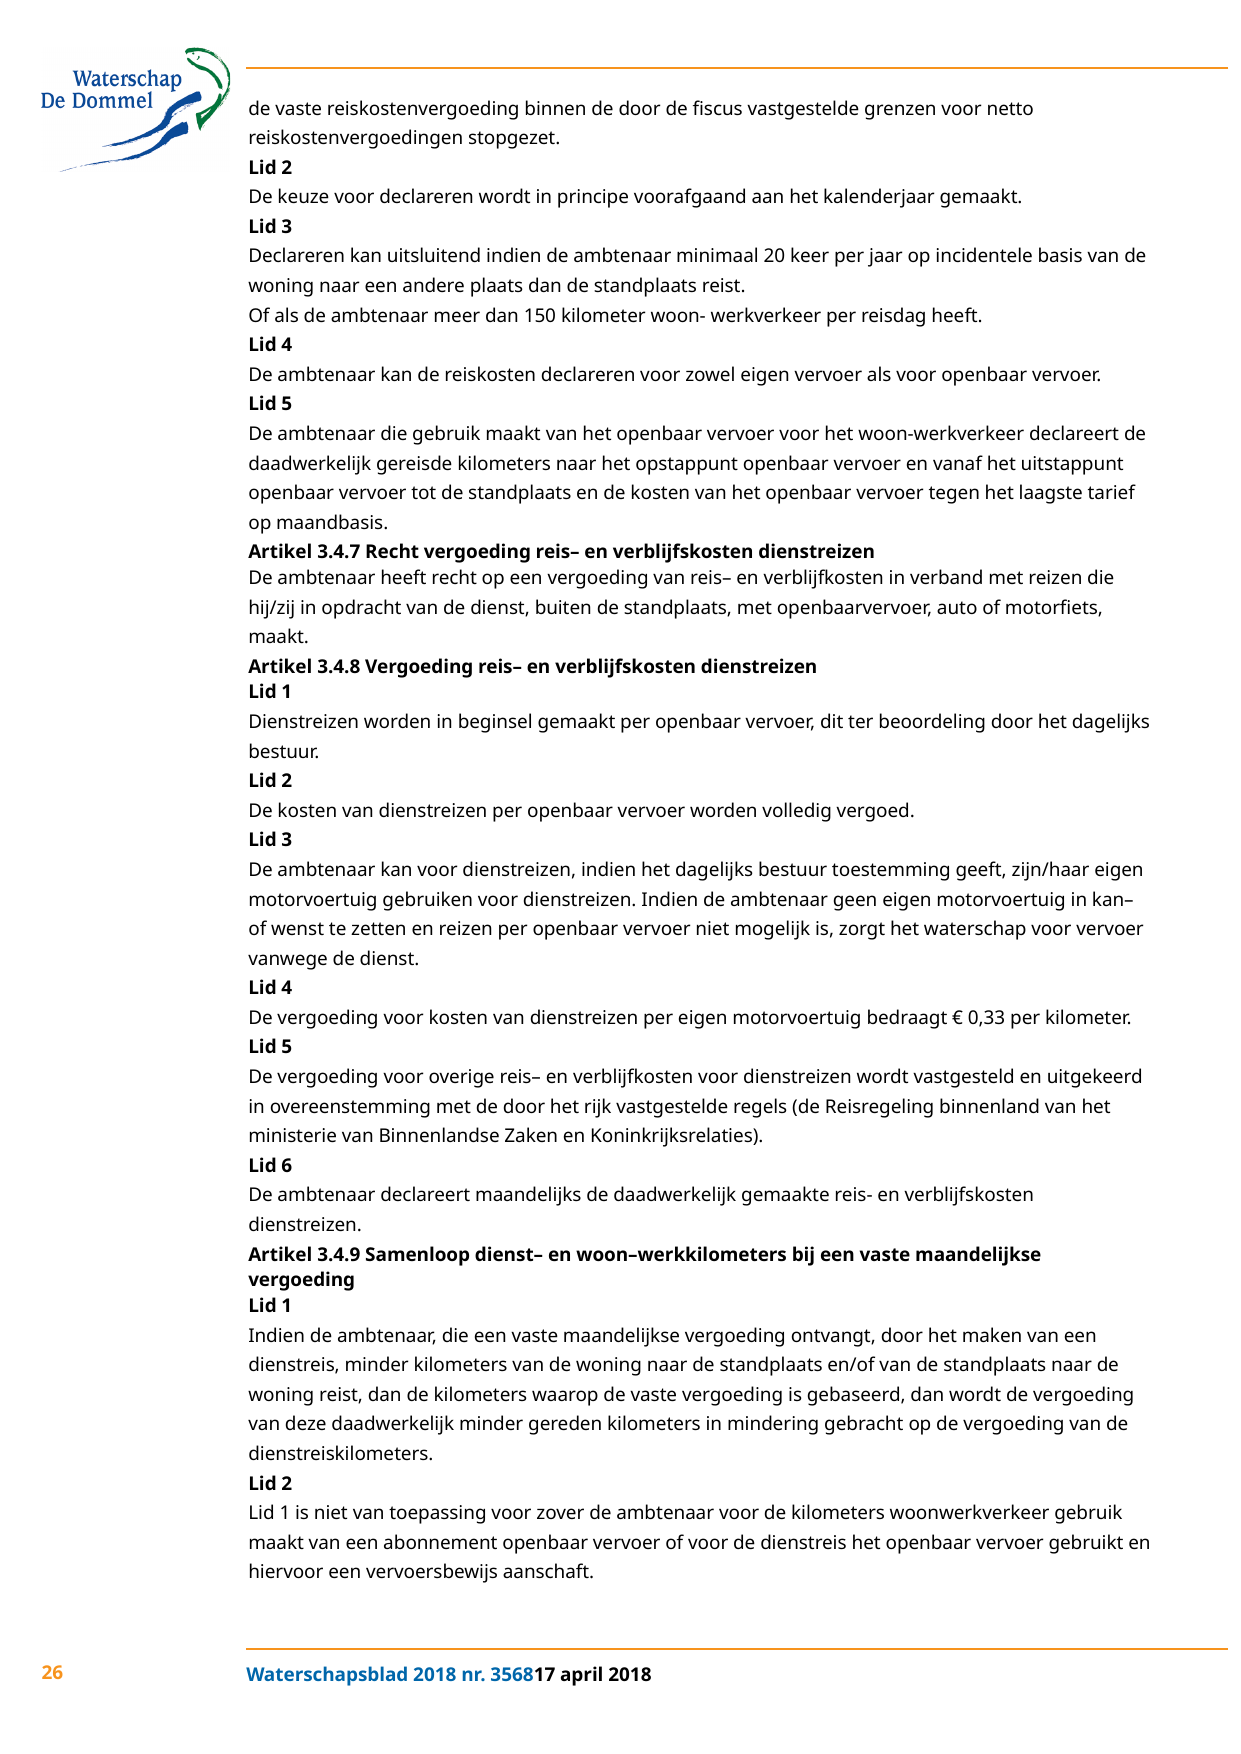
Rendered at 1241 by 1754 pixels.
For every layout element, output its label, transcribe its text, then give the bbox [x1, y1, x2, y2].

text De ambtenaar heeft recht op een vergoeding van reis– en verblijfkosten in verband met reizen die hij/zij in opdracht van de dienst, buiten de standplaats, met openbaarvervoer, auto of motorfiets, maakt. [248, 564, 1152, 649]
text Lid 4 [248, 974, 1152, 1000]
text Lid 5 [248, 1034, 1152, 1059]
text de vaste reiskostenvergoeding binnen de door de fiscus vastgestelde grenzen voor netto reiskostenvergoedingen stopgezet. [248, 95, 1152, 150]
text De ambtenaar die gebruik maakt van het openbaar vervoer voor het woon-werkverkeer declareert de daadwerkelijk gereisde kilometers naar het opstappunt openbaar vervoer en vanaf het uitstappunt openbaar vervoer tot de standplaats en de kosten van het openbaar vervoer tegen het laagste tarief op maandbasis. [248, 420, 1152, 535]
text Lid 1 [248, 679, 1152, 704]
text Lid 1 [248, 1292, 1152, 1318]
text Artikel 3.4.7 Recht vergoeding reis– en verblijfskosten dienstreizen [248, 538, 1152, 564]
text De ambtenaar kan voor dienstreizen, indien het dagelijks bestuur toestemming geeft, zijn/haar eigen motorvoertuig gebruiken voor dienstreizen. Indien de ambtenaar geen eigen motorvoertuig in kan– of wenst te zetten en reizen per openbaar vervoer niet mogelijk is, zorgt het waterschap voor vervoer vanwege de dienst. [248, 856, 1152, 971]
text De kosten van dienstreizen per openbaar vervoer worden volledig vergoed. [248, 797, 1152, 823]
text Lid 6 [248, 1152, 1152, 1178]
text Artikel 3.4.8 Vergoeding reis– en verblijfskosten dienstreizen [248, 653, 1152, 679]
text Lid 1 is niet van toepassing voor zover de ambtenaar voor de kilometers woonwerkverkeer gebruik maakt van een abonnement openbaar vervoer of voor de dienstreis het openbaar vervoer gebruikt en hiervoor een vervoersbewijs aanschaft. [248, 1499, 1152, 1584]
text De vergoeding voor overige reis– en verblijfkosten voor dienstreizen wordt vastgesteld en uitgekeerd in overeenstemming met de door het rijk vastgestelde regels (de Reisregeling binnenland van het ministerie van Binnenlandse Zaken en Koninkrijksrelaties). [248, 1063, 1152, 1148]
text Lid 5 [248, 391, 1152, 416]
text Lid 3 [248, 827, 1152, 852]
text De vergoeding voor kosten van dienstreizen per eigen motorvoertuig bedraagt € 0,33 per kilometer. [248, 1004, 1152, 1030]
text De ambtenaar kan de reiskosten declareren voor zowel eigen vervoer als voor openbaar vervoer. [248, 361, 1152, 387]
text Lid 3 [248, 213, 1152, 239]
text Indien de ambtenaar, die een vaste maandelijkse vergoeding ontvangt, door het maken van een dienstreis, minder kilometers van de woning naar de standplaats en/of van de standplaats naar de woning reist, dan de kilometers waarop de vaste vergoeding is gebaseerd, dan wordt de vergoeding van deze daadwerkelijk minder gereden kilometers in mindering gebracht op de vergoeding van de dienstreiskilometers. [248, 1322, 1152, 1466]
text Of als de ambtenaar meer dan 150 kilometer woon- werkverkeer per reisdag heeft. [248, 302, 1152, 328]
picture [41, 47, 231, 172]
text Declareren kan uitsluitend indien de ambtenaar minimaal 20 keer per jaar op incidentele basis van de woning naar een andere plaats dan de standplaats reist. [248, 243, 1152, 298]
text Lid 2 [248, 154, 1152, 180]
text Lid 4 [248, 331, 1152, 357]
text Lid 2 [248, 767, 1152, 793]
text Dienstreizen worden in beginsel gemaakt per openbaar vervoer, dit ter beoordeling door het dagelijks bestuur. [248, 708, 1152, 764]
text Artikel 3.4.9 Samenloop dienst– en woon–werkkilometers bij een vaste maandelijkse vergoeding [248, 1241, 1152, 1292]
text De ambtenaar declareert maandelijks de daadwerkelijk gemaakte reis- en verblijfskosten dienstreizen. [248, 1182, 1152, 1237]
text Lid 2 [248, 1470, 1152, 1496]
text De keuze voor declareren wordt in principe voorafgaand aan het kalenderjaar gemaakt. [248, 183, 1152, 209]
